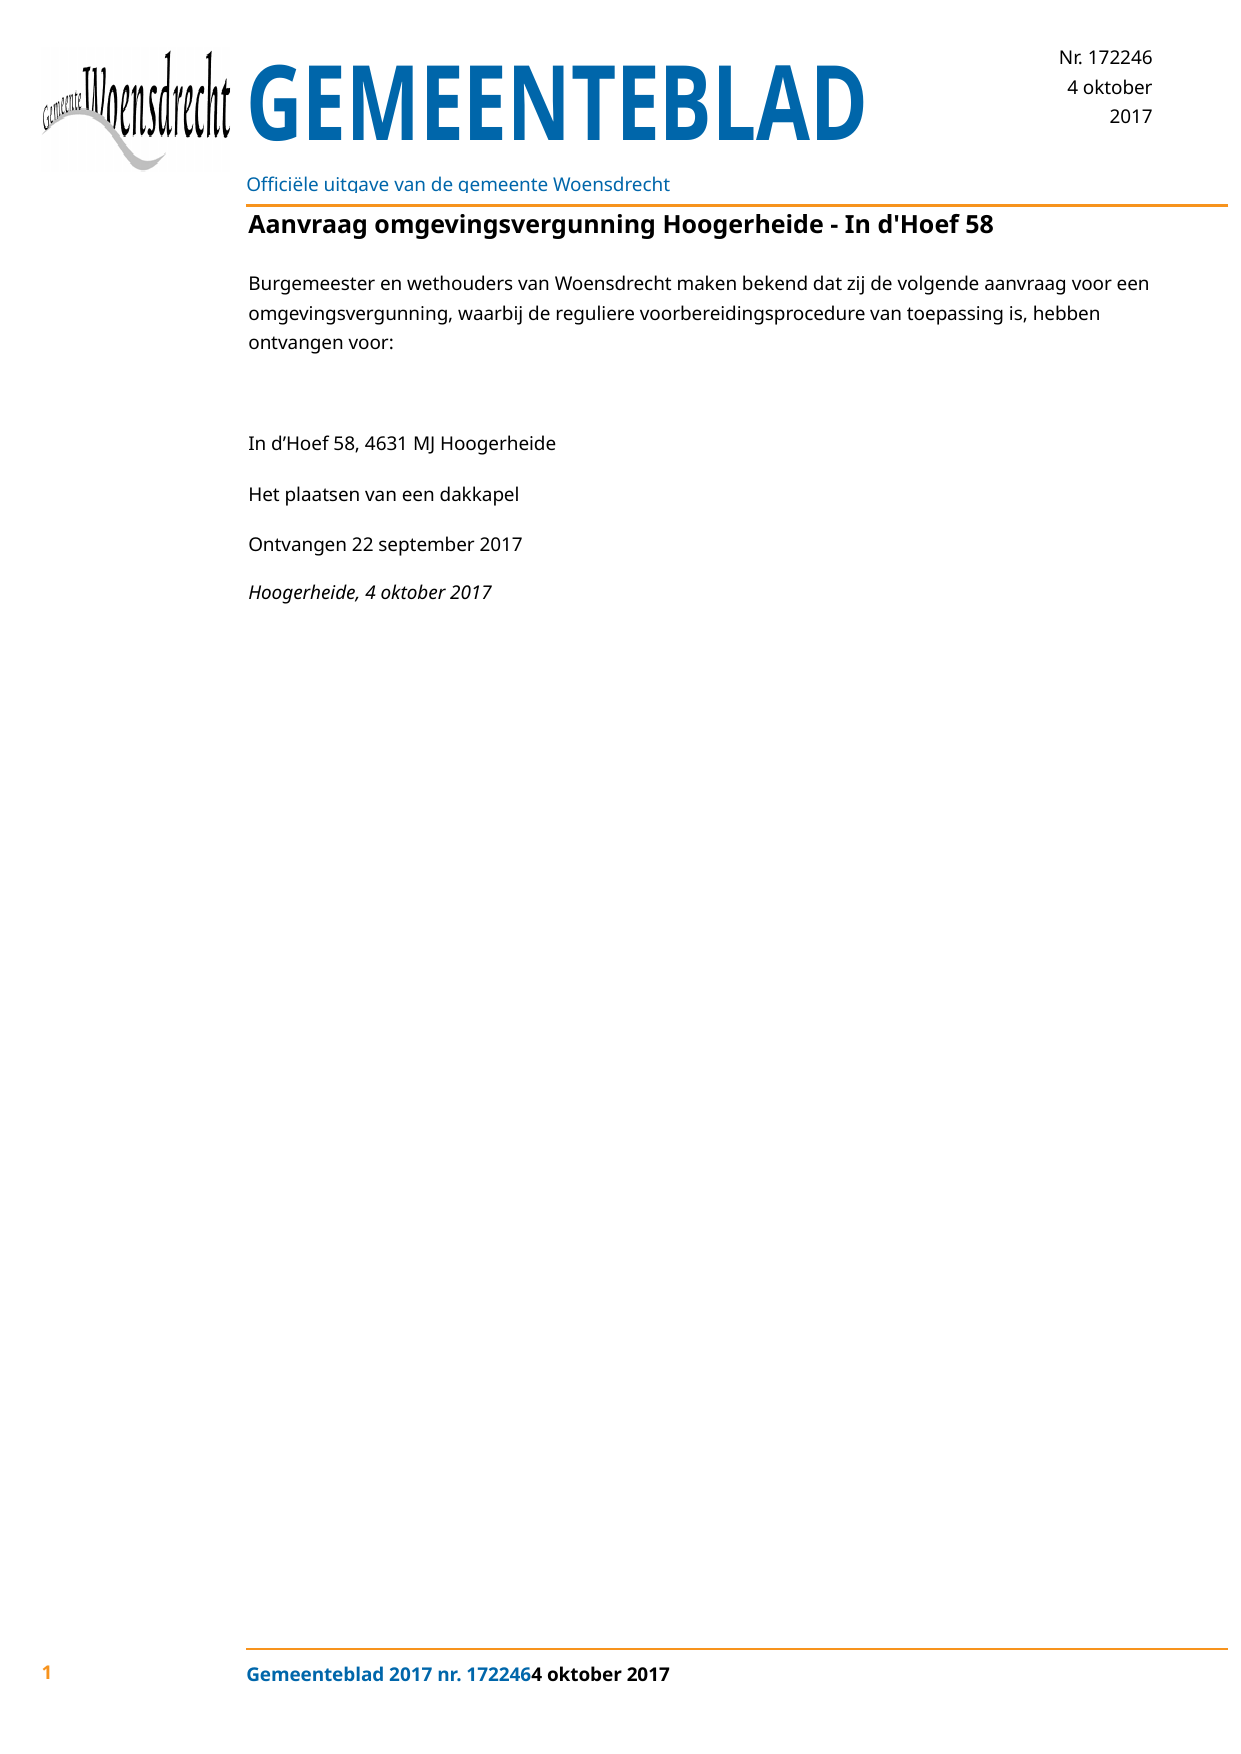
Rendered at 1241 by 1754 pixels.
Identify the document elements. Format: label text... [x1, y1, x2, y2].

text Het plaatsen van een dakkapel [248, 481, 1152, 506]
text Burgemeester en wethouders van Woensdrecht maken bekend dat zij de volgende aanvraag voor een omgevingsvergunning, waarbij de reguliere voorbereidingsprocedure van toepassing is, hebben ontvangen voor: [248, 270, 1152, 355]
text In d’Hoef 58, 4631 MJ Hoogerheide [248, 430, 1152, 456]
text Aanvraag omgevingsvergunning Hoogerheide - In d'Hoef 58 [248, 207, 1152, 241]
text Ontvangen 22 september 2017 [248, 531, 1152, 557]
picture [41, 47, 231, 172]
text Hoogerheide, 4 oktober 2017 [248, 579, 1152, 605]
